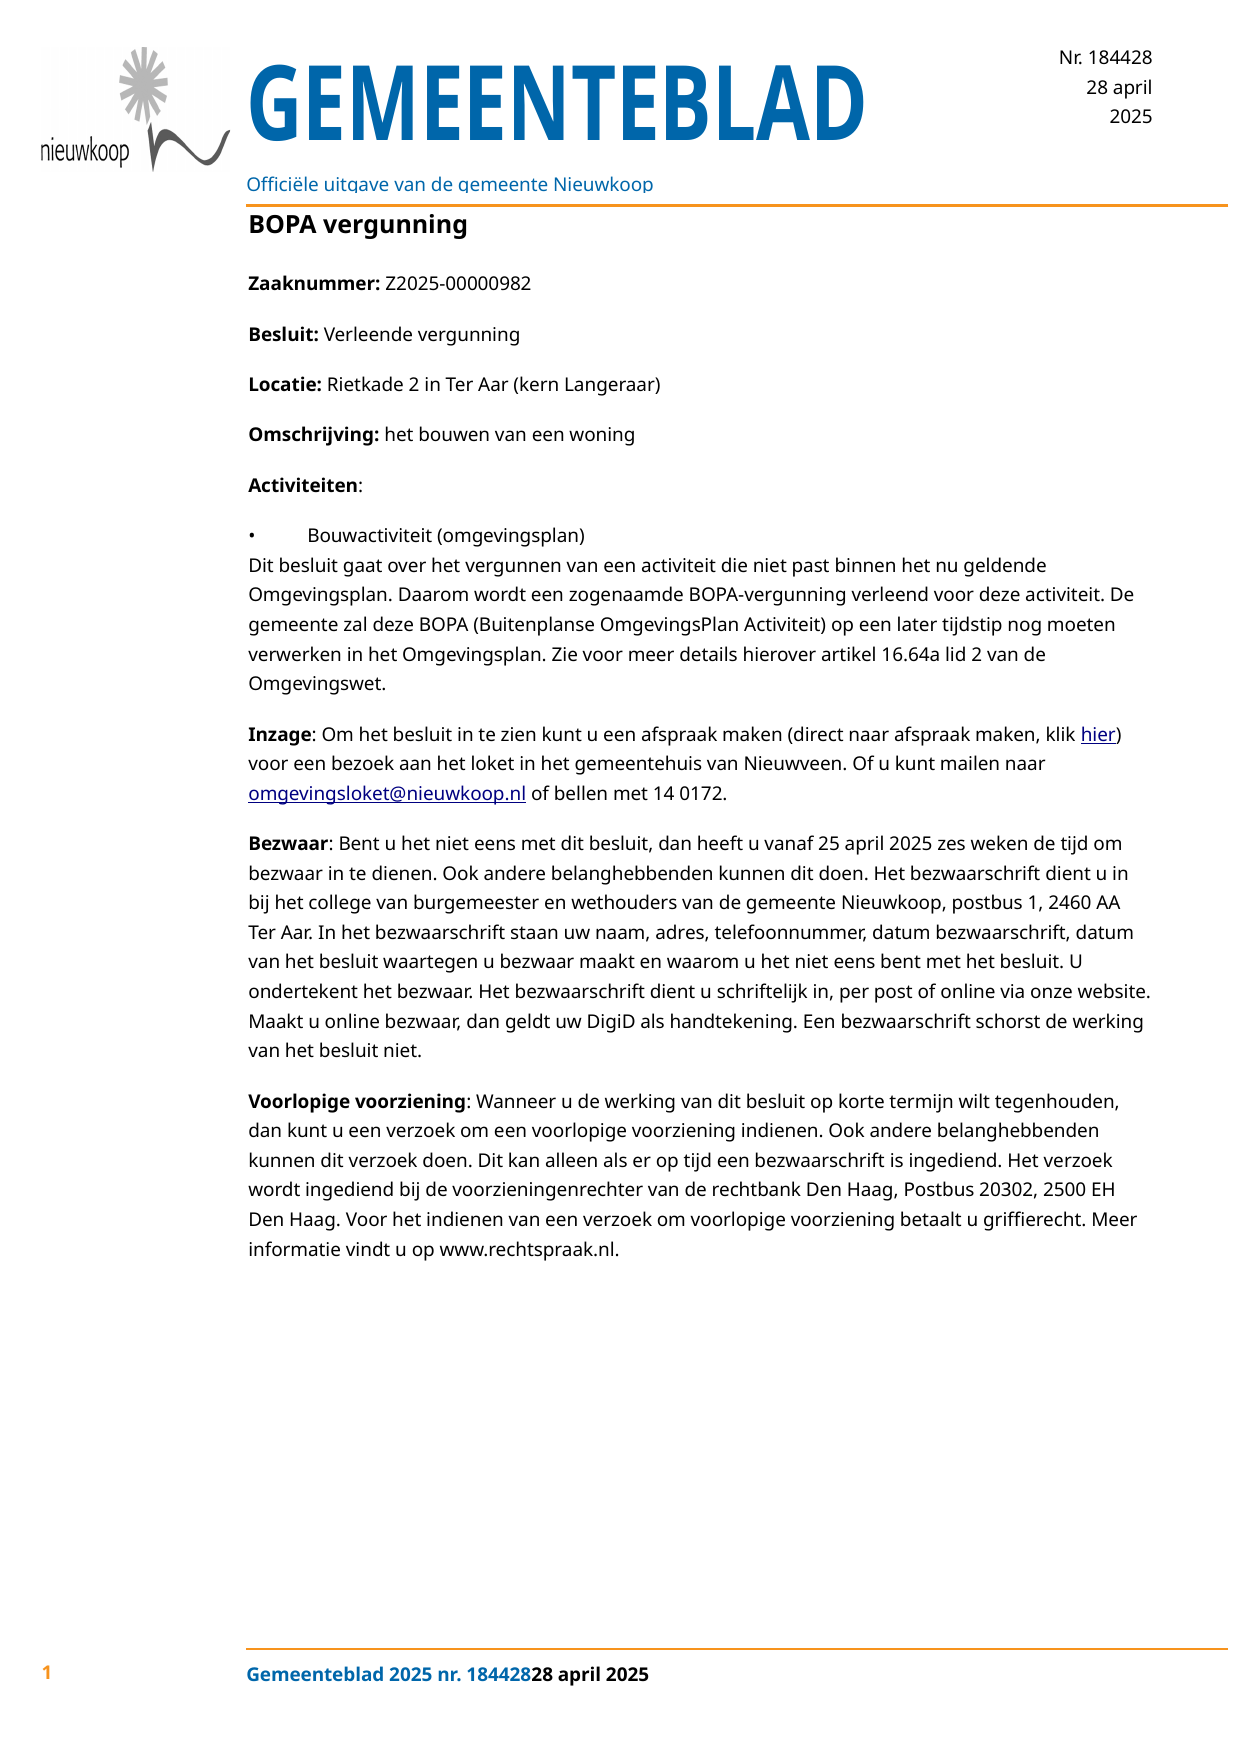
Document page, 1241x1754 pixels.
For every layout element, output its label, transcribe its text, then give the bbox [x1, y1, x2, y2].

text Activiteiten: [248, 472, 1152, 498]
text Inzage: Om het besluit in te zien kunt u een afspraak maken (direct naar afspraak maken, klik hier) voor een bezoek aan het loket in het gemeentehuis van Nieuwveen. Of u kunt mailen naar omgevingsloket@nieuwkoop.nl of bellen met 14 0172. [248, 721, 1152, 806]
text Bezwaar: Bent u het niet eens met dit besluit, dan heeft u vanaf 25 april 2025 zes weken de tijd om bezwaar in te dienen. Ook andere belanghebbenden kunnen dit doen. Het bezwaarschrift dient u in bij het college van burgemeester en wethouders van de gemeente Nieuwkoop, postbus 1, 2460 AA Ter Aar. In het bezwaarschrift staan uw naam, adres, telefoonnummer, datum bezwaarschrift, datum van het besluit waartegen u bezwaar maakt en waarom u het niet eens bent met het besluit. U ondertekent het bezwaar. Het bezwaarschrift dient u schriftelijk in, per post of online via onze website. Maakt u online bezwaar, dan geldt uw DigiD als handtekening. Een bezwaarschrift schorst de werking van het besluit niet. [248, 830, 1152, 1063]
text Besluit: Verleende vergunning [248, 321, 1152, 346]
text BOPA vergunning [248, 207, 1152, 241]
text Voorlopige voorziening: Wanneer u de werking van dit besluit op korte termijn wilt tegenhouden, dan kunt u een verzoek om een voorlopige voorziening indienen. Ook andere belanghebbenden kunnen dit verzoek doen. Dit kan alleen als er op tijd een bezwaarschrift is ingediend. Het verzoek wordt ingediend bij de voorzieningenrechter van de rechtbank Den Haag, Postbus 20302, 2500 EH Den Haag. Voor het indienen van een verzoek om voorlopige voorziening betaalt u griffierecht. Meer informatie vindt u op www.rechtspraak.nl. [248, 1088, 1152, 1261]
text Zaaknummer: Z2025-00000982 [248, 270, 1152, 296]
picture [41, 47, 231, 172]
text Locatie: Rietkade 2 in Ter Aar (kern Langeraar) [248, 371, 1152, 397]
text Dit besluit gaat over het vergunnen van een activiteit die niet past binnen het nu geldende Omgevingsplan. Daarom wordt een zogenaamde BOPA-vergunning verleend voor deze activiteit. De gemeente zal deze BOPA (Buitenplanse OmgevingsPlan Activiteit) op een later tijdstip nog moeten verwerken in het Omgevingsplan. Zie voor meer details hierover artikel 16.64a lid 2 van de Omgevingswet. [248, 552, 1152, 696]
text Omschrijving: het bouwen van een woning [248, 422, 1152, 447]
list Bouwactiviteit (omgevingsplan) [248, 522, 1152, 548]
